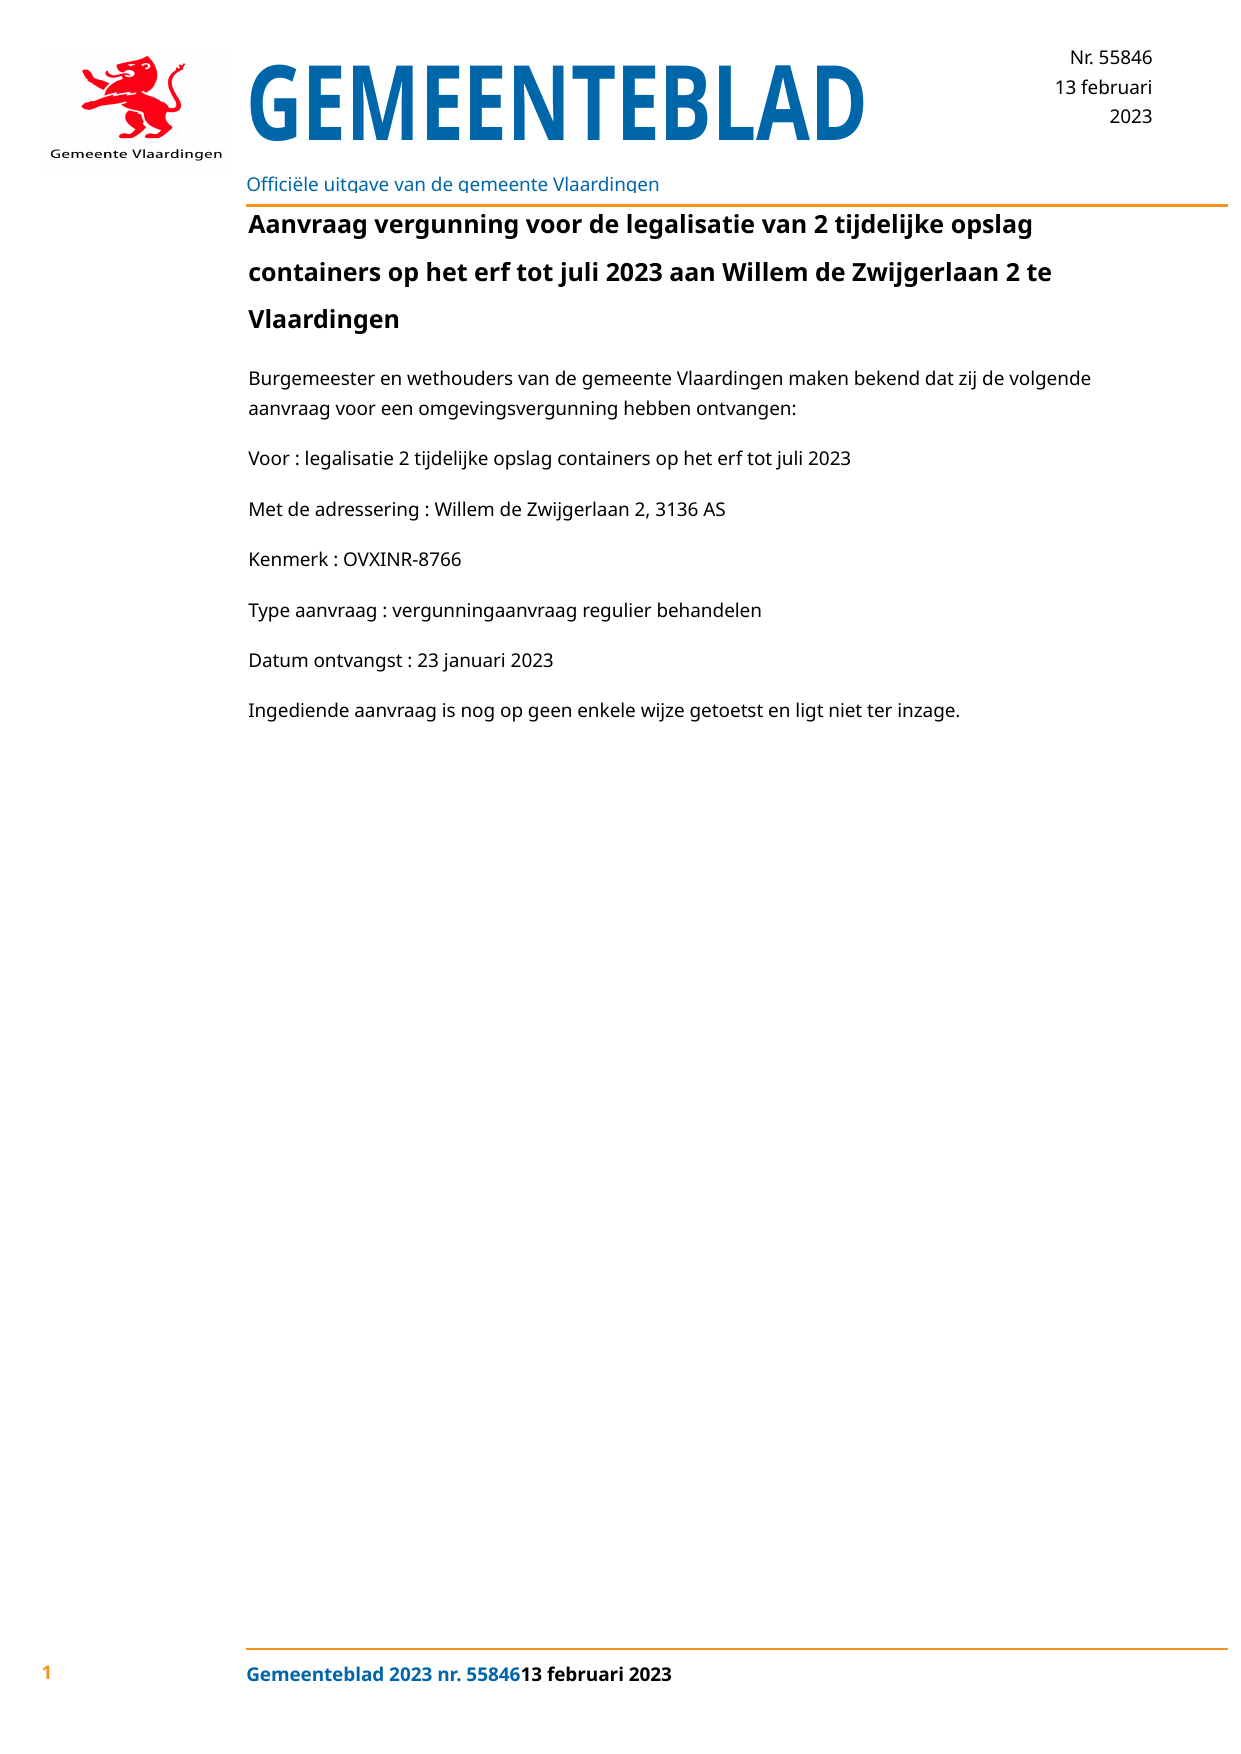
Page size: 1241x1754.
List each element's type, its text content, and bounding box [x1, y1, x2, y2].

picture [41, 47, 231, 172]
text Voor : legalisatie 2 tijdelijke opslag containers op het erf tot juli 2023 [248, 446, 1152, 471]
text Kenmerk : OVXINR-8766 [248, 546, 1152, 572]
text Type aanvraag : vergunningaanvraag regulier behandelen [248, 597, 1152, 622]
text Ingediende aanvraag is nog op geen enkele wijze getoetst en ligt niet ter inzage. [248, 698, 1152, 723]
text Aanvraag vergunning voor de legalisatie van 2 tijdelijke opslag containers op het erf tot juli 2023 aan Willem de Zwijgerlaan 2 te Vlaardingen [248, 207, 1152, 336]
text Met de adressering : Willem de Zwijgerlaan 2, 3136 AS [248, 496, 1152, 522]
text Burgemeester en wethouders van de gemeente Vlaardingen maken bekend dat zij de volgende aanvraag voor een omgevingsvergunning hebben ontvangen: [248, 366, 1152, 421]
text Datum ontvangst : 23 januari 2023 [248, 647, 1152, 673]
